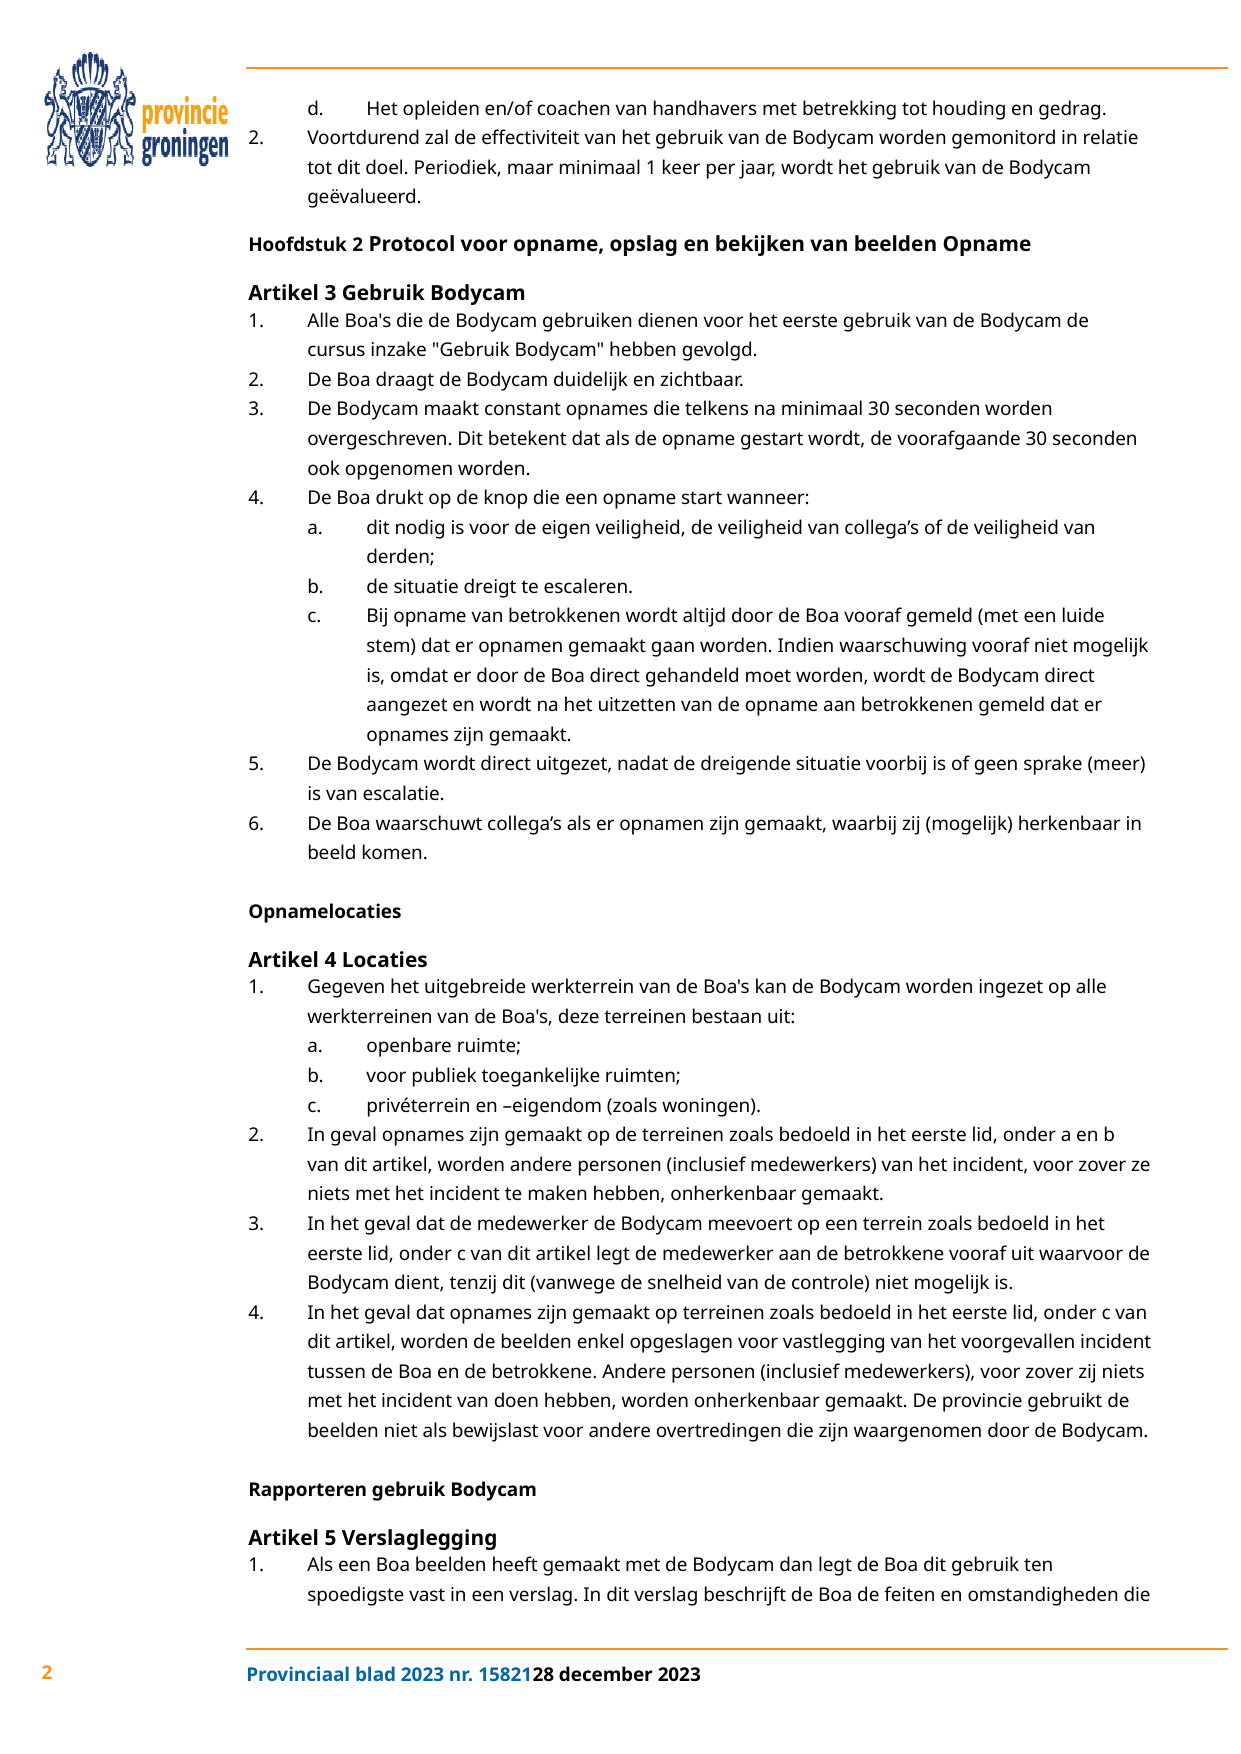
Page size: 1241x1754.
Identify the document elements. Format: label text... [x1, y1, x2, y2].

list De Bodycam maakt constant opnames die telkens na minimaal 30 seconden worden overgeschreven. Dit betekent dat als de opname gestart wordt, de voorafgaande 30 seconden ook opgenomen worden. [248, 396, 1152, 481]
list In het geval dat de medewerker de Bodycam meevoert op een terrein zoals bedoeld in het eerste lid, onder c van dit artikel legt de medewerker aan de betrokkene vooraf uit waarvoor de Bodycam dient, tenzij dit (vanwege de snelheid van de controle) niet mogelijk is. [248, 1210, 1152, 1295]
list de situatie dreigt te escaleren. [307, 573, 1152, 599]
list Als een Boa beelden heeft gemaakt met de Bodycam dan legt de Boa dit gebruik ten spoedigste vast in een verslag. In dit verslag beschrijft de Boa de feiten en omstandigheden die [248, 1551, 1152, 1607]
list De Boa waarschuwt collega’s als er opnamen zijn gemaakt, waarbij zij (mogelijk) herkenbaar in beeld komen. [248, 810, 1152, 865]
list De Boa drukt op de knop die een opname start wanneer: [248, 484, 1152, 510]
list De Bodycam wordt direct uitgezet, nadat de dreigende situatie voorbij is of geen sprake (meer) is van escalatie. [248, 751, 1152, 806]
list privéterrein en –eigendom (zoals woningen). [307, 1092, 1152, 1118]
text Artikel 5 Verslaglegging [248, 1523, 1152, 1551]
list Voortdurend zal de effectiviteit van het gebruik van de Bodycam worden gemonitord in relatie tot dit doel. Periodiek, maar minimaal 1 keer per jaar, wordt het gebruik van de Bodycam geëvalueerd. [248, 124, 1152, 209]
list Bij opname van betrokkenen wordt altijd door de Boa vooraf gemeld (met een luide stem) dat er opnamen gemaakt gaan worden. Indien waarschuwing vooraf niet mogelijk is, omdat er door de Boa direct gehandeld moet worden, wordt de Bodycam direct aangezet en wordt na het uitzetten van de opname aan betrokkenen gemeld dat er opnames zijn gemaakt. [307, 603, 1152, 747]
list In geval opnames zijn gemaakt op de terreinen zoals bedoeld in het eerste lid, onder a en b van dit artikel, worden andere personen (inclusief medewerkers) van het incident, voor zover ze niets met het incident te maken hebben, onherkenbaar gemaakt. [248, 1121, 1152, 1206]
list Gegeven het uitgebreide werkterrein van de Boa's kan de Bodycam worden ingezet op alle werkterreinen van de Boa's, deze terreinen bestaan uit: [248, 973, 1152, 1029]
text Artikel 3 Gebruik Bodycam [248, 278, 1152, 307]
list In het geval dat opnames zijn gemaakt op terreinen zoals bedoeld in het eerste lid, onder c van dit artikel, worden de beelden enkel opgeslagen voor vastlegging van het voorgevallen incident tussen de Boa en de betrokkene. Andere personen (inclusief medewerkers), voor zover zij niets met het incident van doen hebben, worden onherkenbaar gemaakt. De provincie gebruikt de beelden niet als bewijslast voor andere overtredingen die zijn waargenomen door de Bodycam. [248, 1299, 1152, 1443]
list openbare ruimte; [307, 1033, 1152, 1058]
text Artikel 4 Locaties [248, 945, 1152, 973]
text Rapporteren gebruik Bodycam [248, 1476, 1152, 1502]
text Opnamelocaties [248, 898, 1152, 924]
list De Boa draagt de Bodycam duidelijk en zichtbaar. [248, 366, 1152, 392]
picture [41, 47, 231, 172]
list Alle Boa's die de Bodycam gebruiken dienen voor het eerste gebruik van de Bodycam de cursus inzake "Gebruik Bodycam" hebben gevolgd. [248, 307, 1152, 362]
list dit nodig is voor de eigen veiligheid, de veiligheid van collega’s of de veiligheid van derden; [307, 514, 1152, 569]
text Hoofdstuk 2 Protocol voor opname, opslag en bekijken van beelden Opname [248, 229, 1152, 258]
list Het opleiden en/of coachen van handhavers met betrekking tot houding en gedrag. [307, 95, 1152, 121]
list voor publiek toegankelijke ruimten; [307, 1062, 1152, 1088]
